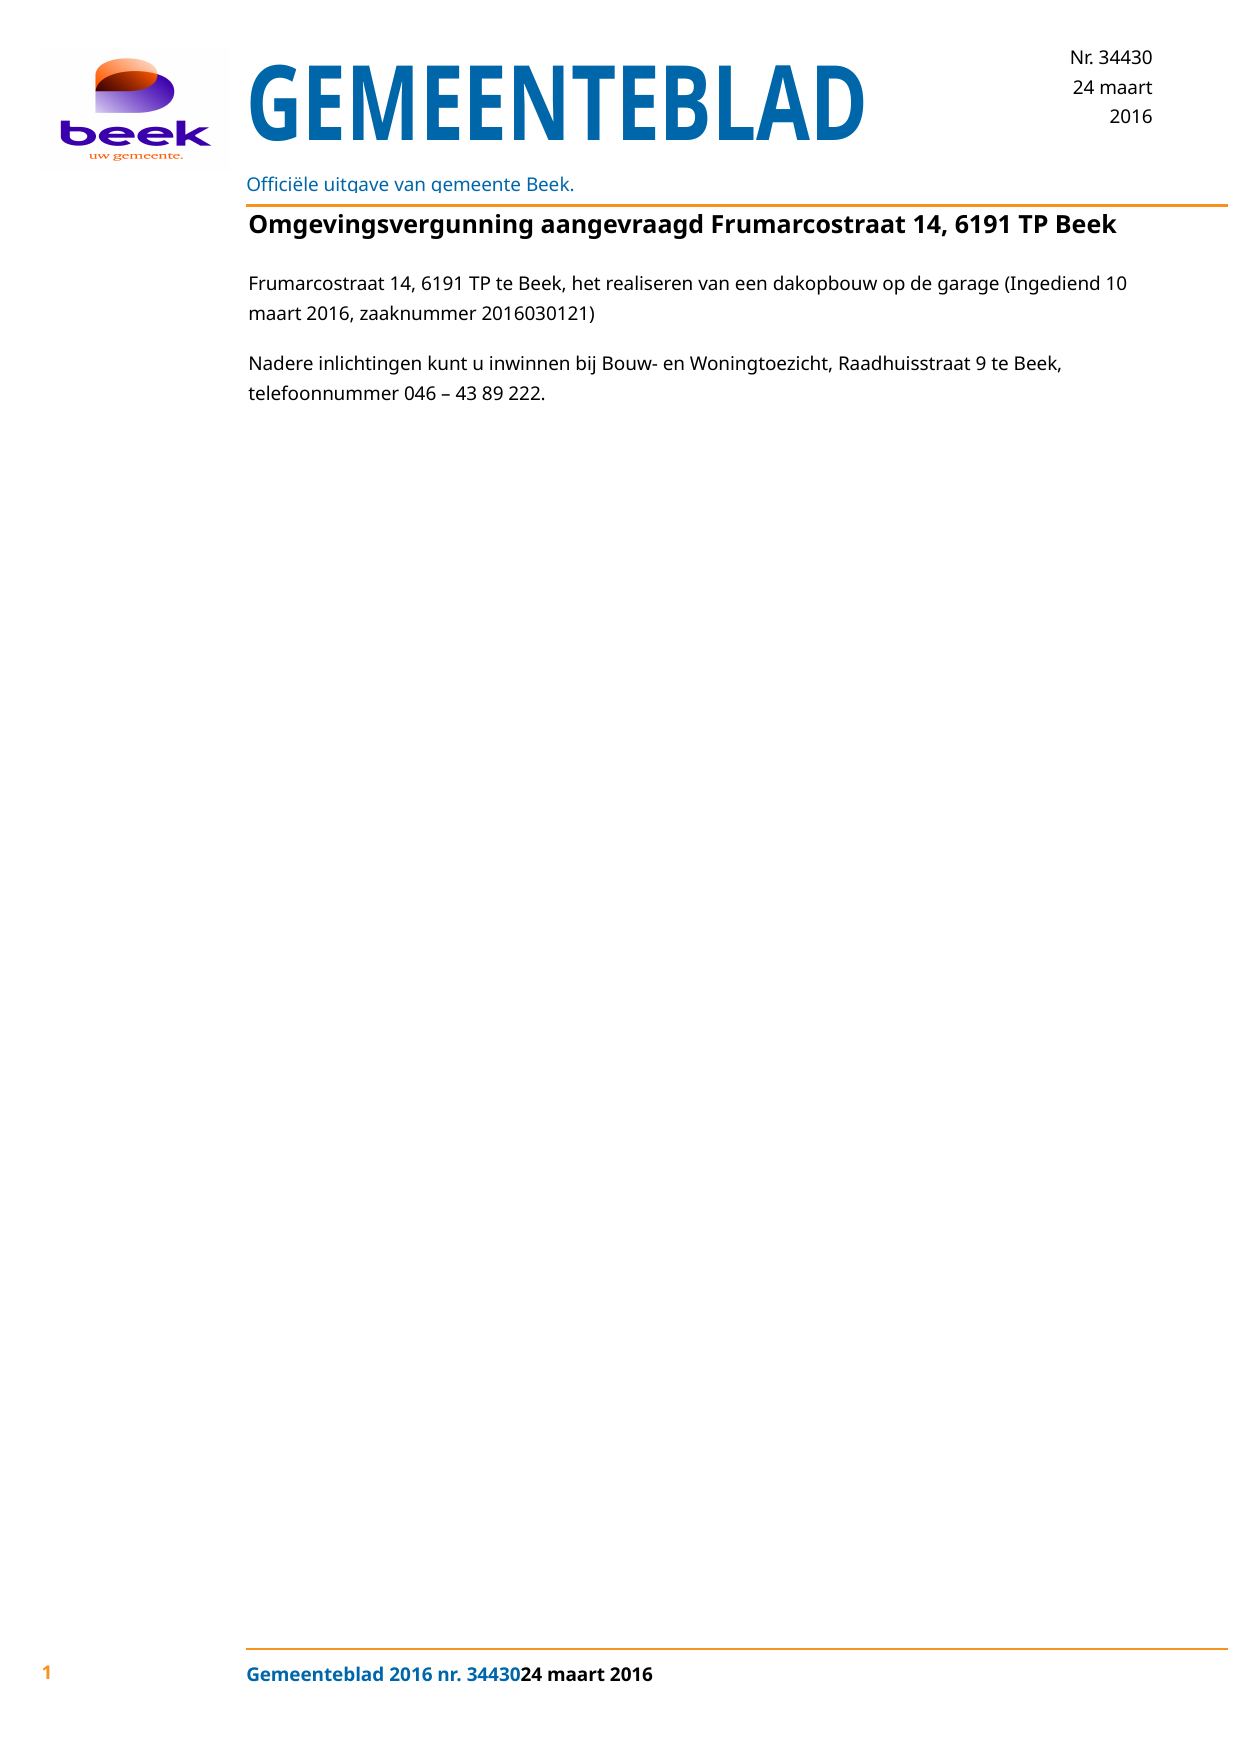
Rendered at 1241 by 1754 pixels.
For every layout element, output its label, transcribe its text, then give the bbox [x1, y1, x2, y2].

text Nadere inlichtingen kunt u inwinnen bij Bouw- en Woningtoezicht, Raadhuisstraat 9 te Beek, telefoonnummer 046 – 43 89 222. [248, 350, 1152, 406]
text Omgevingsvergunning aangevraagd Frumarcostraat 14, 6191 TP Beek [248, 207, 1152, 241]
text Frumarcostraat 14, 6191 TP te Beek, het realiseren van een dakopbouw op de garage (Ingediend 10 maart 2016, zaaknummer 2016030121) [248, 270, 1152, 326]
picture [41, 47, 231, 172]
